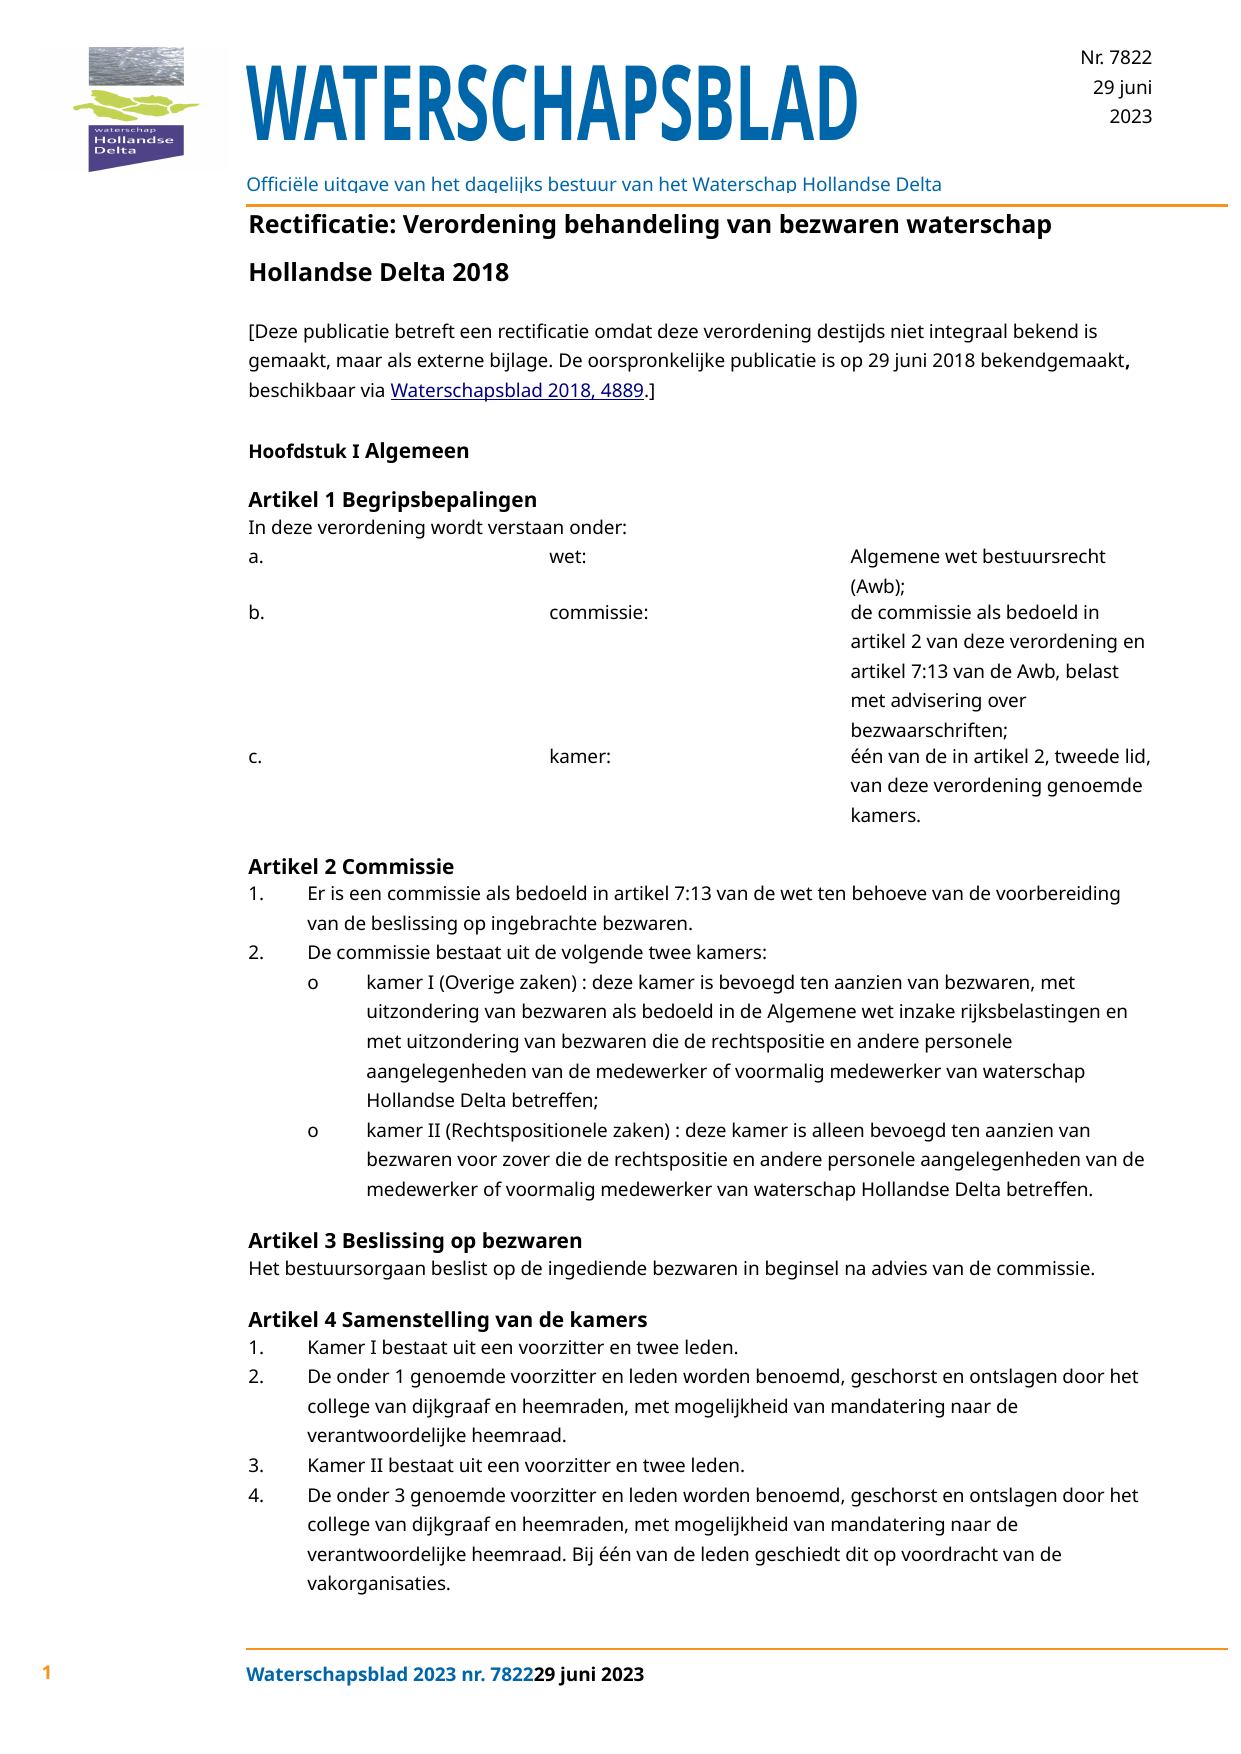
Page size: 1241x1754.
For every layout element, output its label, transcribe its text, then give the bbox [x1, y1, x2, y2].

table_cell kamer: [549, 743, 850, 828]
table_cell c. [248, 743, 549, 828]
list Kamer II bestaat uit een voorzitter en twee leden. [248, 1452, 1152, 1478]
picture [41, 47, 231, 172]
table_header a. [248, 544, 549, 599]
table_cell de commissie als bedoeld in artikel 2 van deze verordening en artikel 7:13 van de Awb, belast met advisering over bezwaarschriften; [850, 599, 1152, 743]
list Kamer I bestaat uit een voorzitter en twee leden. [248, 1334, 1152, 1360]
text Rectificatie: Verordening behandeling van bezwaren waterschap Hollandse Delta 2018 [248, 207, 1152, 288]
list De onder 1 genoemde voorzitter en leden worden benoemd, geschorst en ontslagen door het college van dijkgraaf en heemraden, met mogelijkheid van mandatering naar de verantwoordelijke heemraad. [248, 1363, 1152, 1448]
text Artikel 3 Beslissing op bezwaren [248, 1227, 1152, 1255]
text In deze verordening wordt verstaan onder: [248, 514, 1152, 540]
list Er is een commissie als bedoeld in artikel 7:13 van de wet ten behoeve van de voorbereiding van de beslissing op ingebrachte bezwaren. [248, 880, 1152, 936]
text [Deze publicatie betreft een rectificatie omdat deze verordening destijds niet integraal bekend is gemaakt, maar als externe bijlage. De oorspronkelijke publicatie is op 29 juni 2018 bekendgemaakt, beschikbaar via Waterschapsblad 2018, 4889.] [248, 318, 1152, 403]
text Artikel 1 Begripsbepalingen [248, 486, 1152, 514]
table_cell één van de in artikel 2, tweede lid, van deze verordening genoemde kamers. [850, 743, 1152, 828]
text Artikel 4 Samenstelling van de kamers [248, 1306, 1152, 1334]
table_header Algemene wet bestuursrecht (Awb); [850, 544, 1152, 599]
text Artikel 2 Commissie [248, 852, 1152, 880]
table_cell b. [248, 599, 549, 743]
list De onder 3 genoemde voorzitter en leden worden benoemd, geschorst en ontslagen door het college van dijkgraaf en heemraden, met mogelijkheid van mandatering naar de verantwoordelijke heemraad. Bij één van de leden geschiedt dit op voordracht van de vakorganisaties. [248, 1482, 1152, 1596]
list kamer II (Rechtspositionele zaken) : deze kamer is alleen bevoegd ten aanzien van bezwaren voor zover die de rechtspositie en andere personele aangelegenheden van de medewerker of voormalig medewerker van waterschap Hollandse Delta betreffen. [307, 1117, 1152, 1202]
table_header wet: [549, 544, 850, 599]
table_cell commissie: [549, 599, 850, 743]
text Hoofdstuk I Algemeen [248, 436, 1152, 465]
list De commissie bestaat uit de volgende twee kamers: [248, 939, 1152, 965]
text Het bestuursorgaan beslist op de ingediende bezwaren in beginsel na advies van de commissie. [248, 1255, 1152, 1281]
list kamer I (Overige zaken) : deze kamer is bevoegd ten aanzien van bezwaren, met uitzondering van bezwaren als bedoeld in de Algemene wet inzake rijksbelastingen en met uitzondering van bezwaren die de rechtspositie en andere personele aangelegenheden van de medewerker of voormalig medewerker van waterschap Hollandse Delta betreffen; [307, 969, 1152, 1113]
